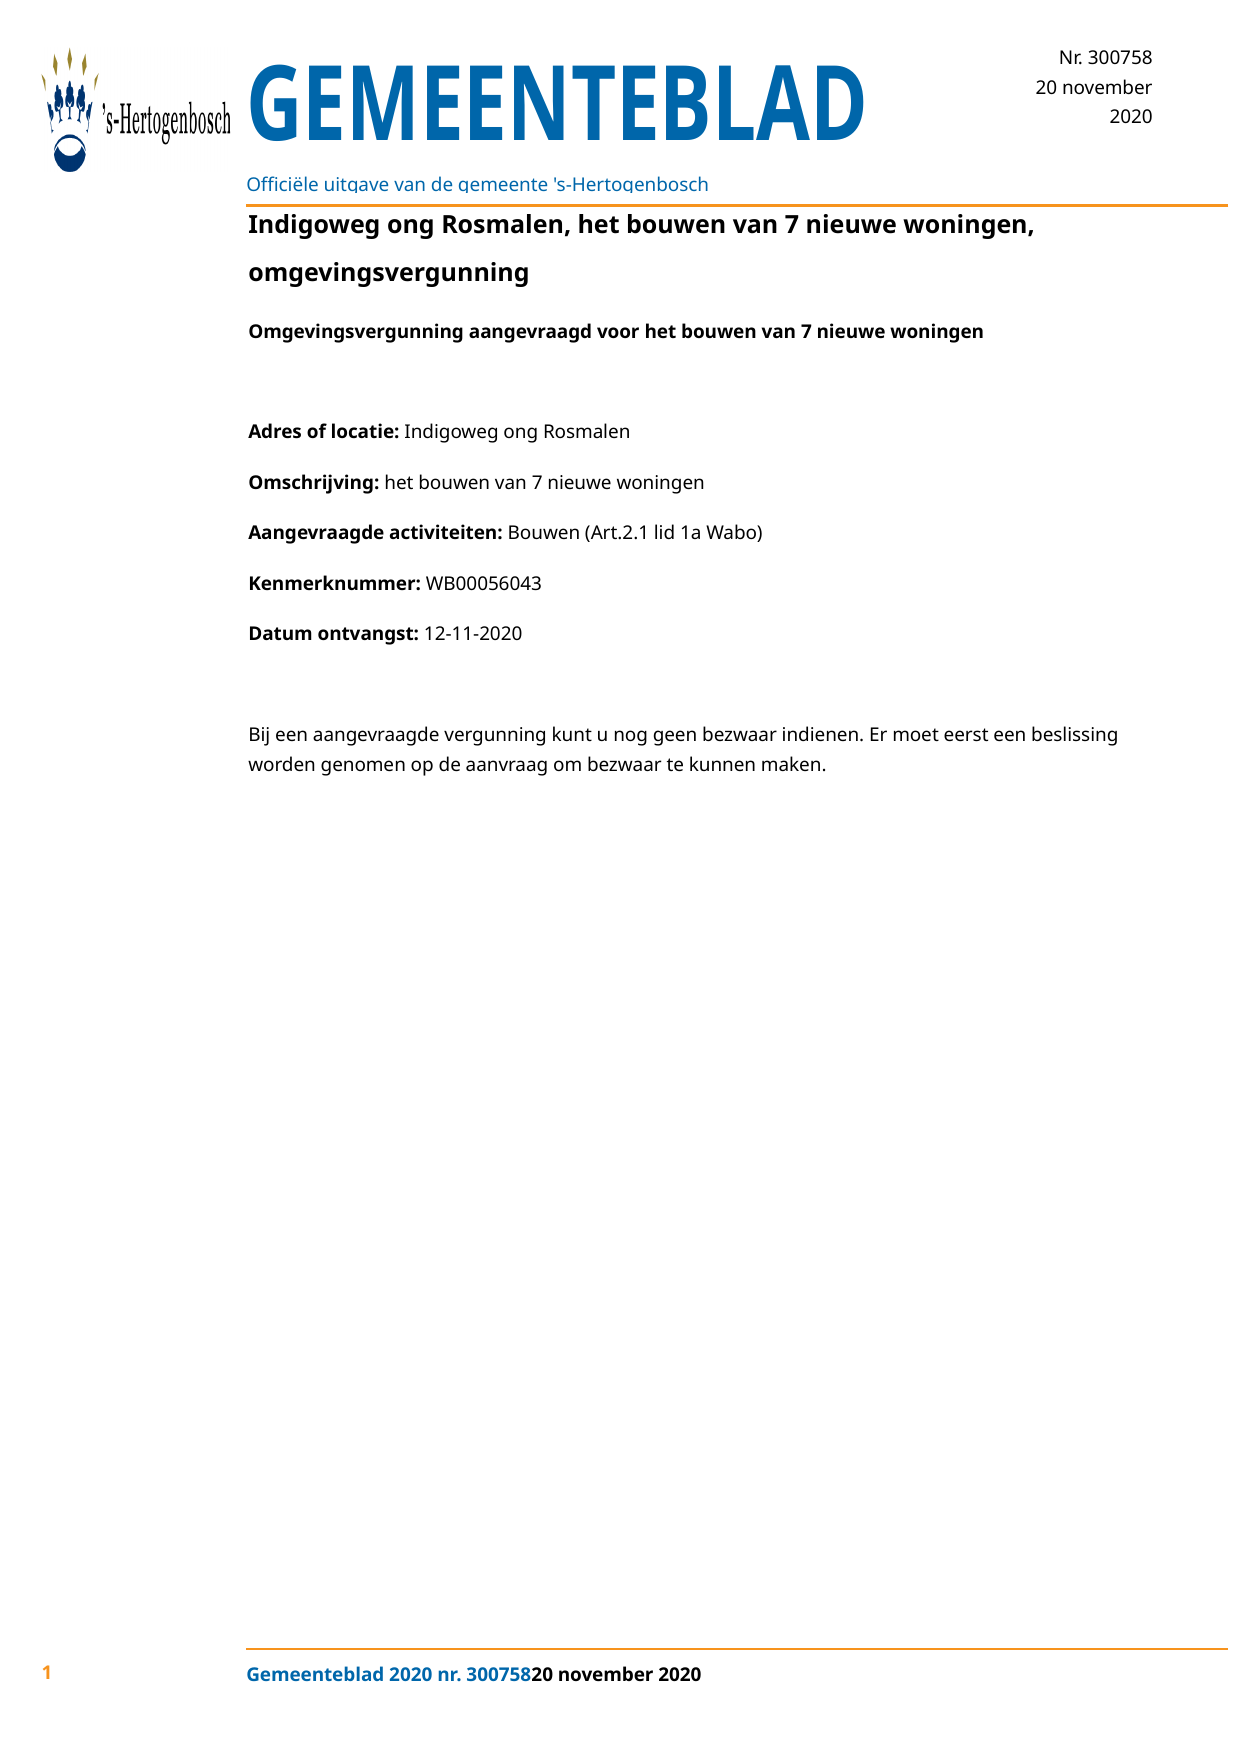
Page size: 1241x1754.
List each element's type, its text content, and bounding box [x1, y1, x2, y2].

text Adres of locatie: Indigoweg ong Rosmalen [248, 419, 1152, 444]
text Bij een aangevraagde vergunning kunt u nog geen bezwaar indienen. Er moet eerst een beslissing worden genomen op de aanvraag om bezwaar te kunnen maken. [248, 721, 1152, 777]
text Datum ontvangst: 12-11-2020 [248, 620, 1152, 646]
text Omgevingsvergunning aangevraagd voor het bouwen van 7 nieuwe woningen [248, 318, 1152, 344]
text Aangevraagde activiteiten: Bouwen (Art.2.1 lid 1a Wabo) [248, 519, 1152, 545]
text Kenmerknummer: WB00056043 [248, 570, 1152, 596]
text Omschrijving: het bouwen van 7 nieuwe woningen [248, 469, 1152, 495]
text Indigoweg ong Rosmalen, het bouwen van 7 nieuwe woningen, omgevingsvergunning [248, 207, 1152, 288]
picture [41, 47, 231, 172]
